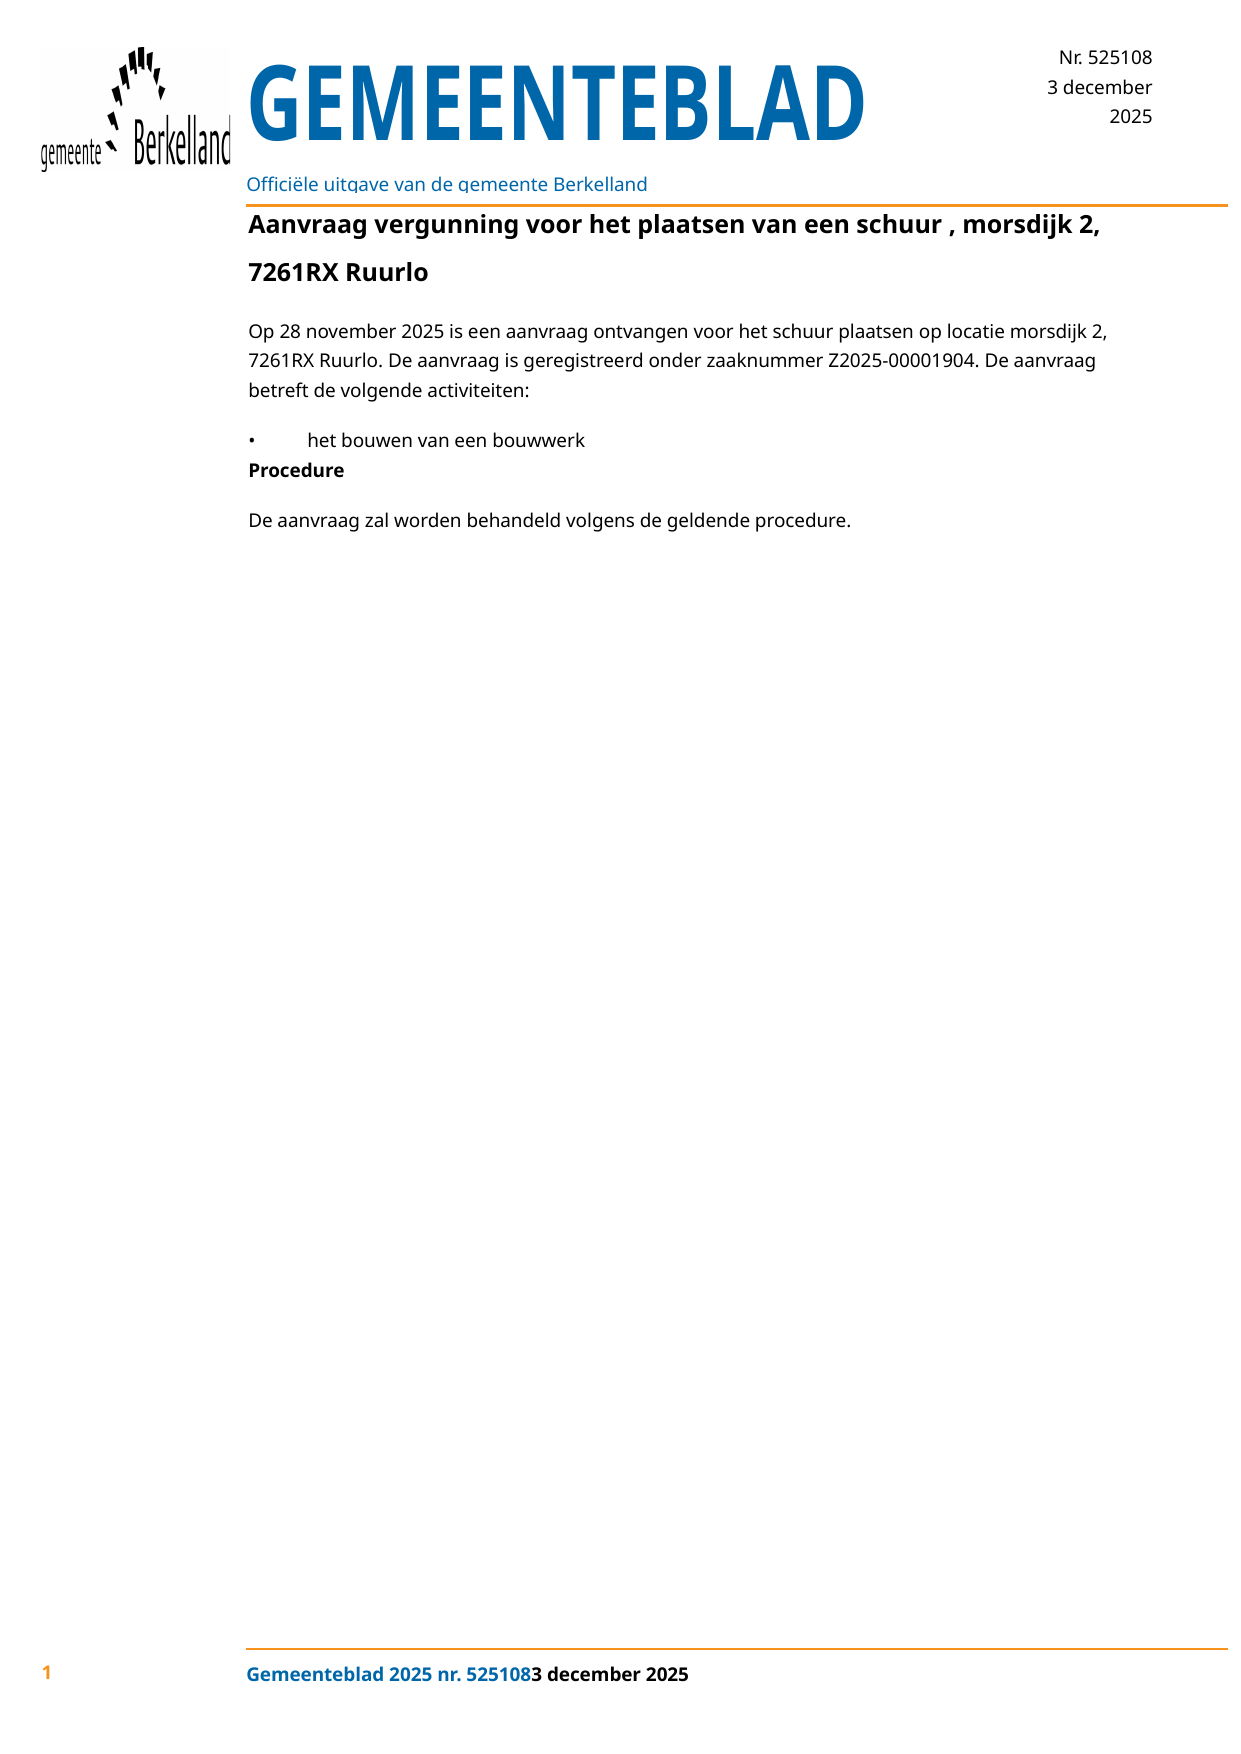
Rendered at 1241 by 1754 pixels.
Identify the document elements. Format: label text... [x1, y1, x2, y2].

picture [41, 47, 231, 172]
text Op 28 november 2025 is een aanvraag ontvangen voor het schuur plaatsen op locatie morsdijk 2, 7261RX Ruurlo. De aanvraag is geregistreerd onder zaaknummer Z2025-00001904. De aanvraag betreft de volgende activiteiten: [248, 318, 1152, 403]
text Procedure [248, 457, 1152, 483]
list het bouwen van een bouwwerk [248, 427, 1152, 453]
text Aanvraag vergunning voor het plaatsen van een schuur , morsdijk 2, 7261RX Ruurlo [248, 207, 1152, 288]
text De aanvraag zal worden behandeld volgens de geldende procedure. [248, 507, 1152, 533]
